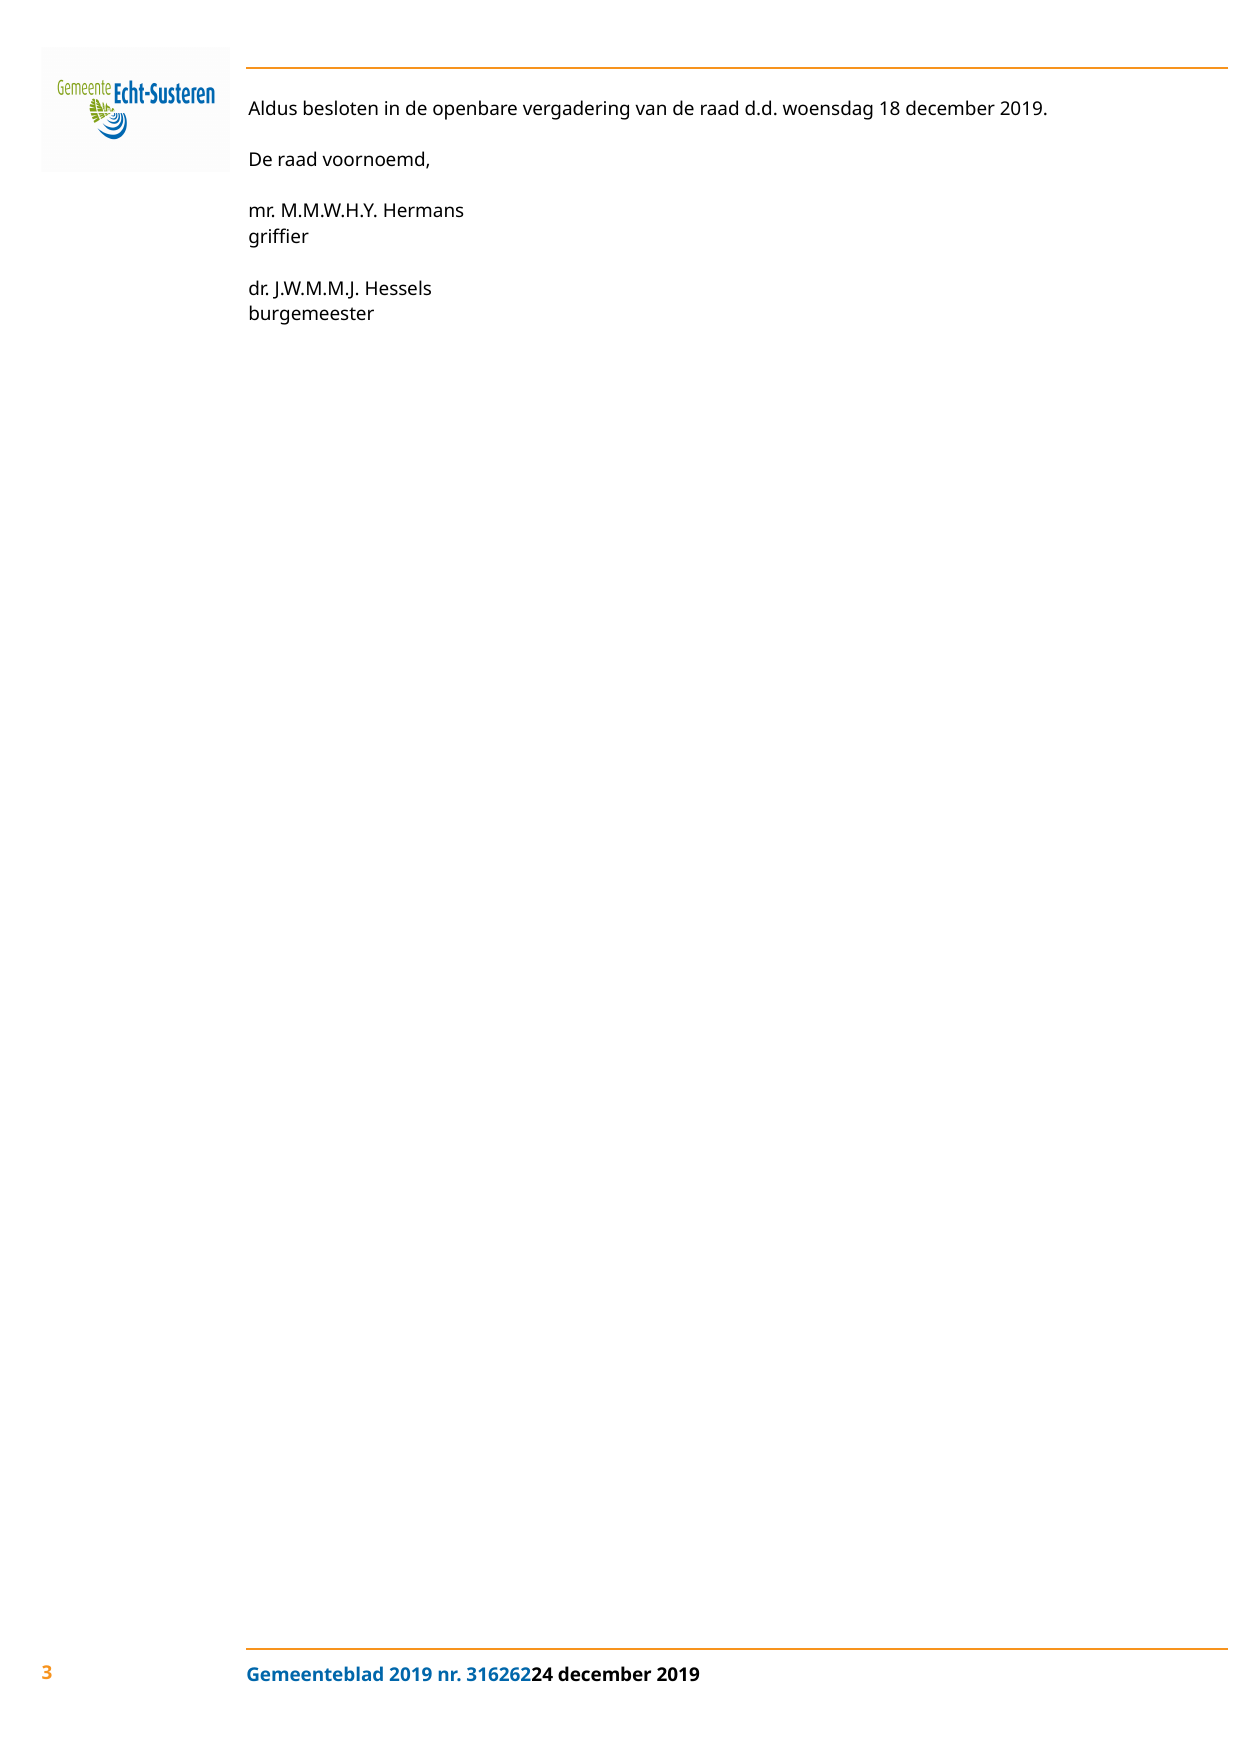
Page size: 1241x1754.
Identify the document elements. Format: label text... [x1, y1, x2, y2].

text griffier [248, 223, 1152, 249]
text mr. M.M.W.H.Y. Hermans [248, 198, 1152, 223]
text De raad voornoemd, [248, 146, 1152, 172]
text dr. J.W.M.M.J. Hessels [248, 275, 1152, 301]
text Aldus besloten in de openbare vergadering van de raad d.d. woensdag 18 december 2019. [248, 95, 1152, 121]
picture [41, 47, 231, 172]
text burgemeester [248, 301, 1152, 326]
